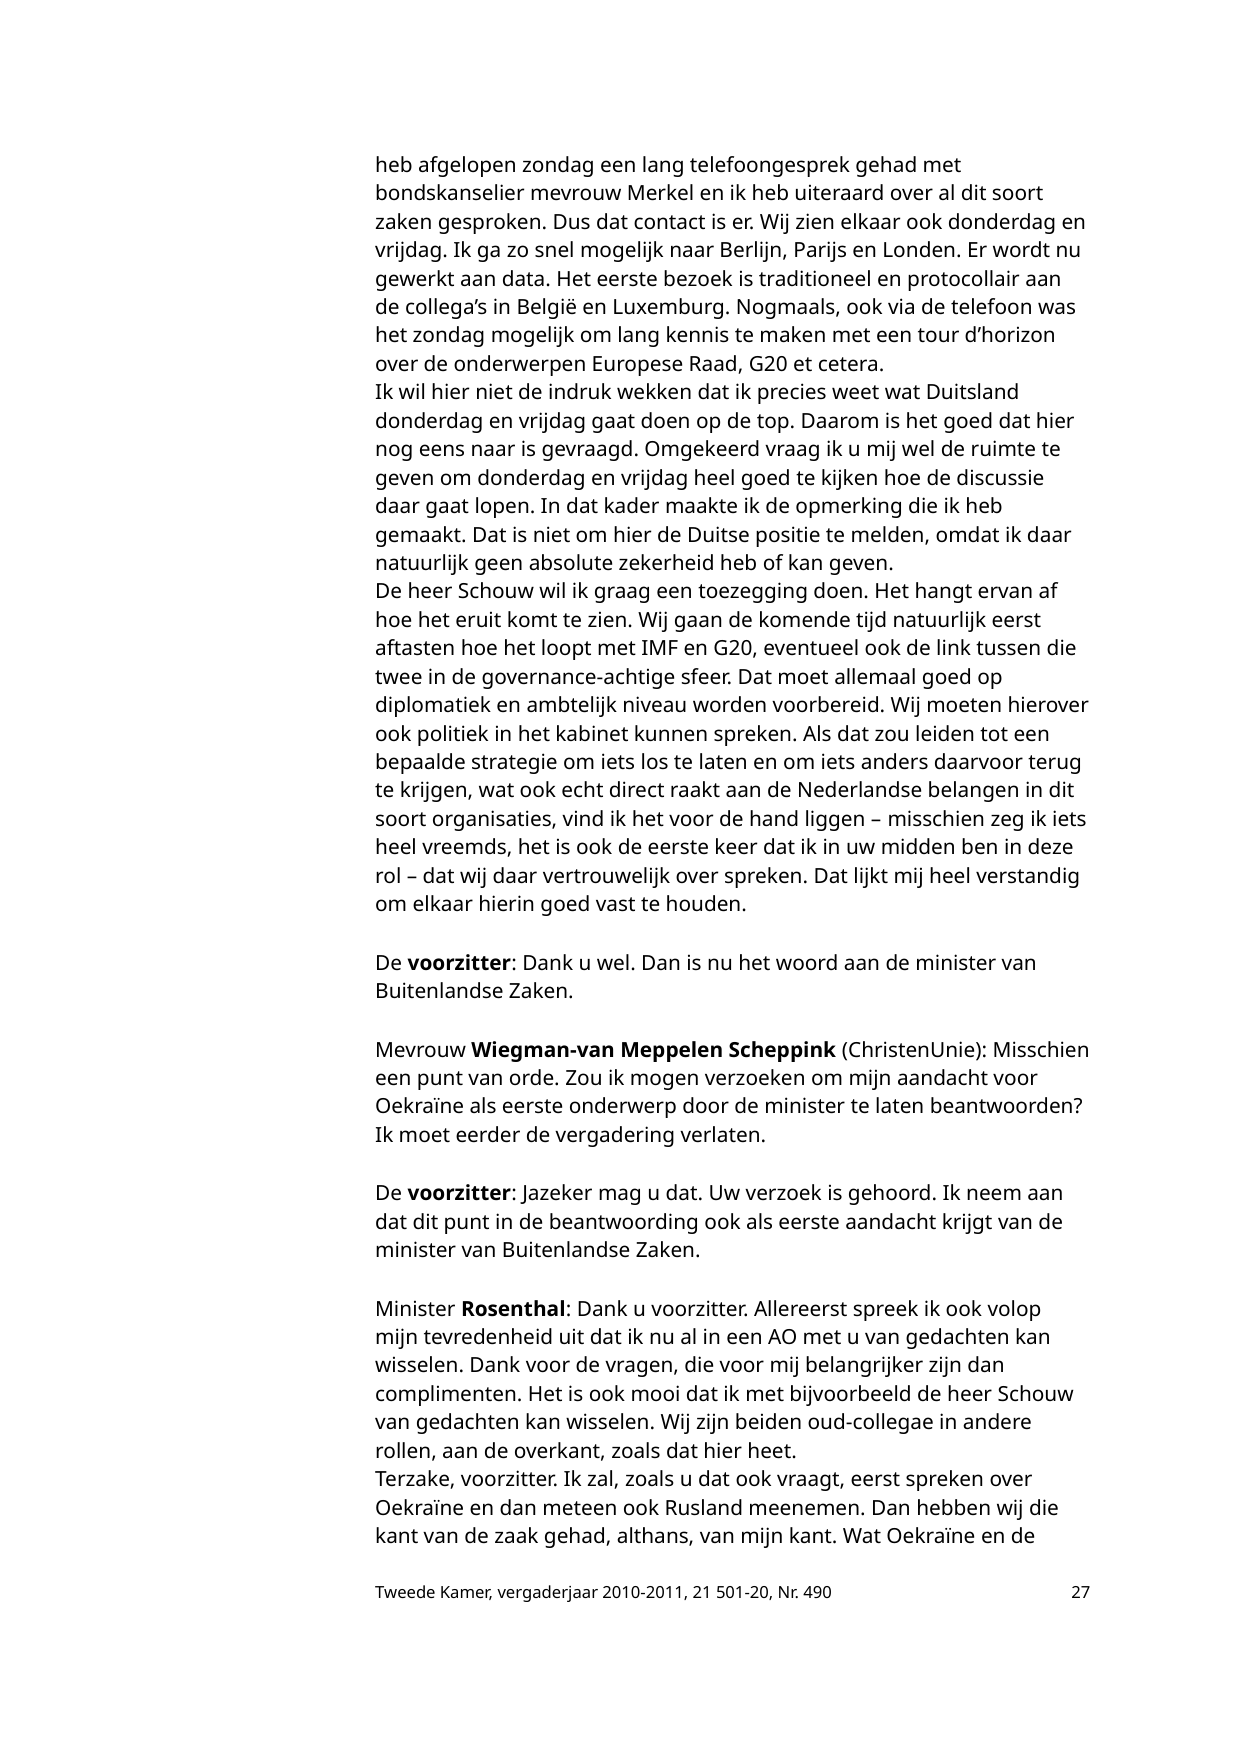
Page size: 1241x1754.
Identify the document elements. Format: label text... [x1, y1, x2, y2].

text Ik wil hier niet de indruk wekken dat ik precies weet wat Duitsland donderdag en vrijdag gaat doen op de top. Daarom is het goed dat hier nog eens naar is gevraagd. Omgekeerd vraag ik u mij wel de ruimte te geven om donderdag en vrijdag heel goed te kijken hoe de discussie daar gaat lopen. In dat kader maakte ik de opmerking die ik heb gemaakt. Dat is niet om hier de Duitse positie te melden, omdat ik daar natuurlijk geen absolute zekerheid heb of kan geven. [375, 377, 1090, 577]
text heb afgelopen zondag een lang telefoongesprek gehad met bondskanselier mevrouw Merkel en ik heb uiteraard over al dit soort zaken gesproken. Dus dat contact is er. Wij zien elkaar ook donderdag en vrijdag. Ik ga zo snel mogelijk naar Berlijn, Parijs en Londen. Er wordt nu gewerkt aan data. Het eerste bezoek is traditioneel en protocollair aan de collega’s in België en Luxemburg. Nogmaals, ook via de telefoon was het zondag mogelijk om lang kennis te maken met een tour d’horizon over de onderwerpen Europese Raad, G20 et cetera. [375, 150, 1090, 377]
text De voorzitter: Jazeker mag u dat. Uw verzoek is gehoord. Ik neem aan dat dit punt in de beantwoording ook als eerste aandacht krijgt van de minister van Buitenlandse Zaken. [375, 1178, 1090, 1264]
text De voorzitter: Dank u wel. Dan is nu het woord aan de minister van Buitenlandse Zaken. [375, 948, 1090, 1005]
text Mevrouw Wiegman-van Meppelen Scheppink (ChristenUnie): Misschien een punt van orde. Zou ik mogen verzoeken om mijn aandacht voor Oekraïne als eerste onderwerp door de minister te laten beantwoorden? Ik moet eerder de vergadering verlaten. [375, 1035, 1090, 1148]
text Minister Rosenthal: Dank u voorzitter. Allereerst spreek ik ook volop mijn tevredenheid uit dat ik nu al in een AO met u van gedachten kan wisselen. Dank voor de vragen, die voor mij belangrijker zijn dan complimenten. Het is ook mooi dat ik met bijvoorbeeld de heer Schouw van gedachten kan wisselen. Wij zijn beiden oud-collegae in andere rollen, aan de overkant, zoals dat hier heet. [375, 1294, 1090, 1464]
text Terzake, voorzitter. Ik zal, zoals u dat ook vraagt, eerst spreken over Oekraïne en dan meteen ook Rusland meenemen. Dan hebben wij die kant van de zaak gehad, althans, van mijn kant. Wat Oekraïne en de [375, 1464, 1090, 1550]
text De heer Schouw wil ik graag een toezegging doen. Het hangt ervan af hoe het eruit komt te zien. Wij gaan de komende tijd natuurlijk eerst aftasten hoe het loopt met IMF en G20, eventueel ook de link tussen die twee in de governance-achtige sfeer. Dat moet allemaal goed op diplomatiek en ambtelijk niveau worden voorbereid. Wij moeten hierover ook politiek in het kabinet kunnen spreken. Als dat zou leiden tot een bepaalde strategie om iets los te laten en om iets anders daarvoor terug te krijgen, wat ook echt direct raakt aan de Nederlandse belangen in dit soort organisaties, vind ik het voor de hand liggen – misschien zeg ik iets heel vreemds, het is ook de eerste keer dat ik in uw midden ben in deze rol – dat wij daar vertrouwelijk over spreken. Dat lijkt mij heel verstandig om elkaar hierin goed vast te houden. [375, 577, 1090, 918]
